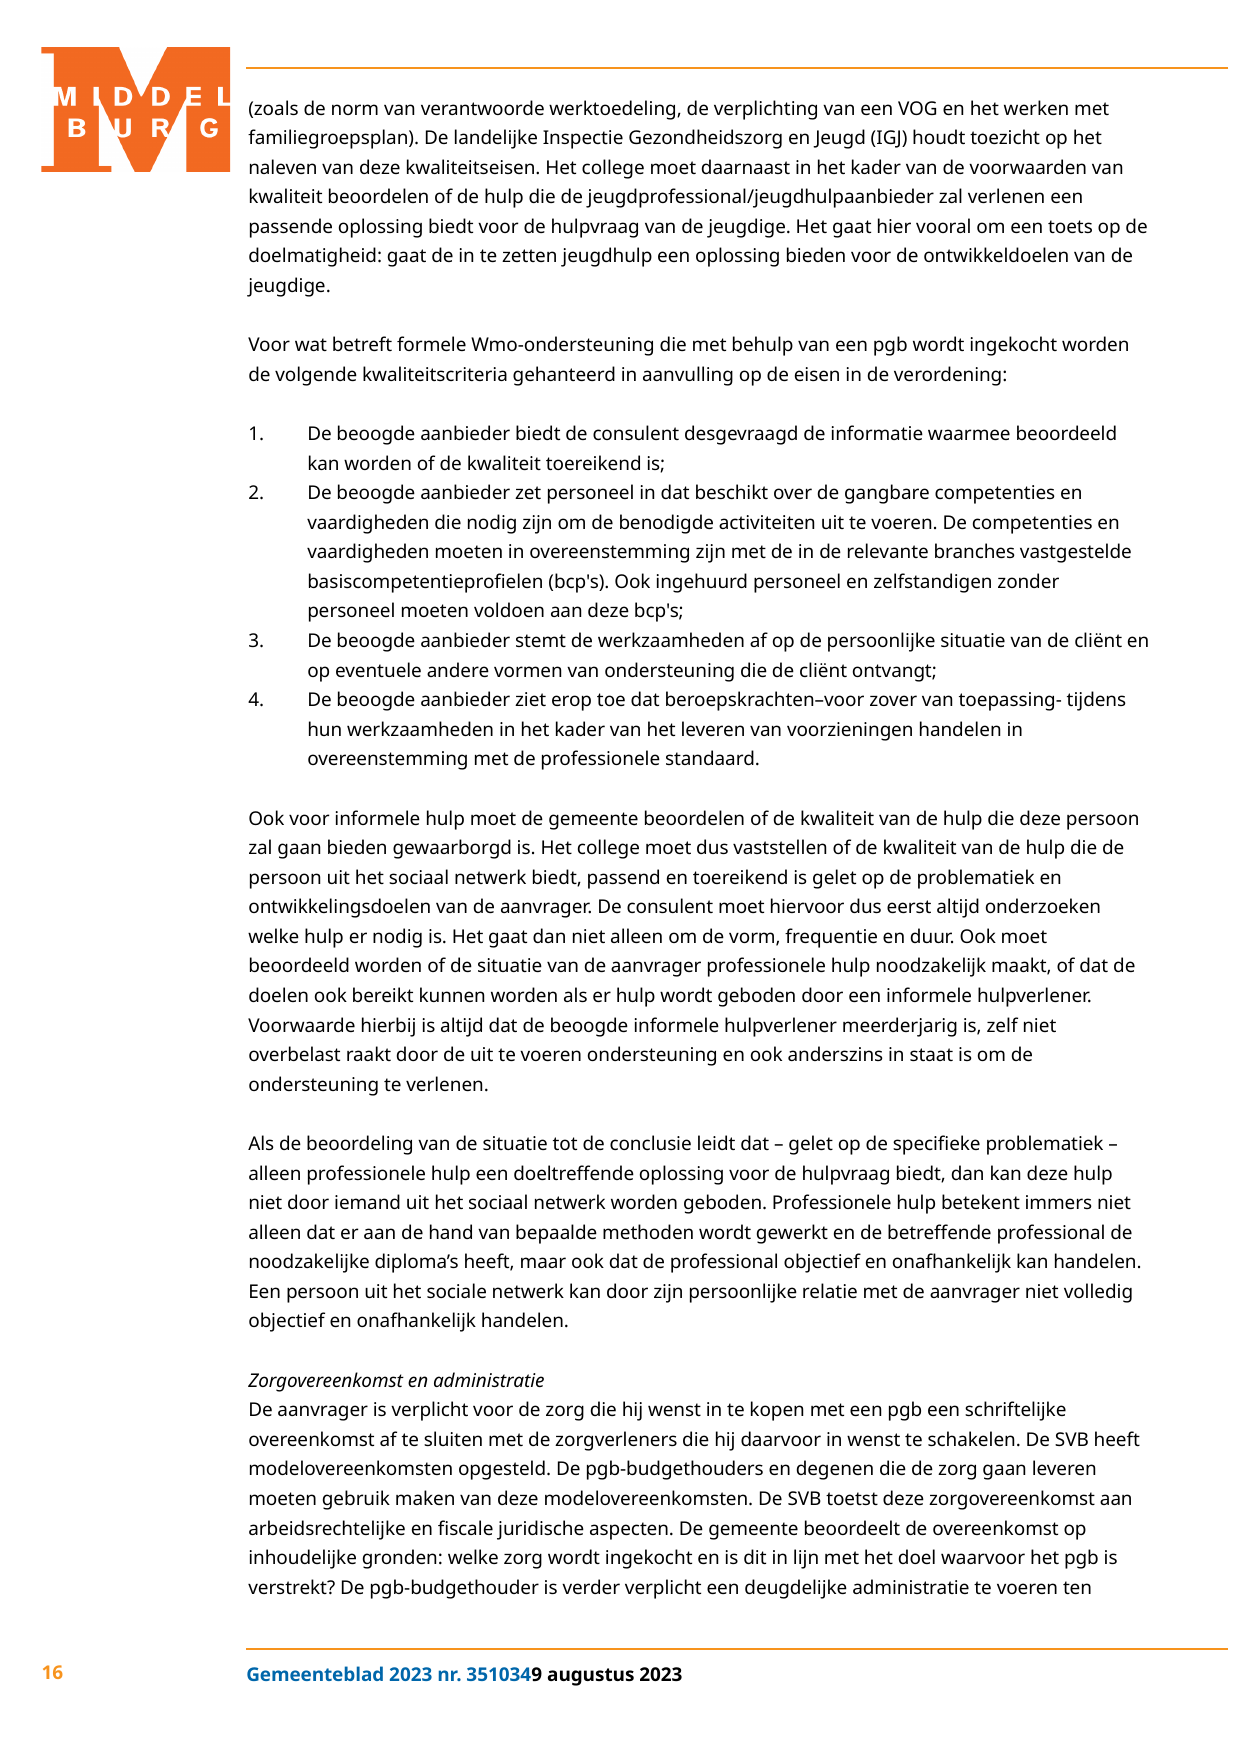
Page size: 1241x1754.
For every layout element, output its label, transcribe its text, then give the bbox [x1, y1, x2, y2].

list De beoogde aanbieder biedt de consulent desgevraagd de informatie waarmee beoordeeld kan worden of de kwaliteit toereikend is; [248, 420, 1152, 476]
text (zoals de norm van verantwoorde werktoedeling, de verplichting van een VOG en het werken met familiegroepsplan). De landelijke Inspectie Gezondheidszorg en Jeugd (IGJ) houdt toezicht op het naleven van deze kwaliteitseisen. Het college moet daarnaast in het kader van de voorwaarden van kwaliteit beoordelen of de hulp die de jeugdprofessional/jeugdhulpaanbieder zal verlenen een passende oplossing biedt voor de hulpvraag van de jeugdige. Het gaat hier vooral om een toets op de doelmatigheid: gaat de in te zetten jeugdhulp een oplossing bieden voor de ontwikkeldoelen van de jeugdige. [248, 95, 1152, 298]
picture [41, 47, 231, 172]
list De beoogde aanbieder zet personeel in dat beschikt over de gangbare competenties en vaardigheden die nodig zijn om de benodigde activiteiten uit te voeren. De competenties en vaardigheden moeten in overeenstemming zijn met de in de relevante branches vastgestelde basiscompetentieprofielen (bcp's). Ook ingehuurd personeel en zelfstandigen zonder personeel moeten voldoen aan deze bcp's; [248, 479, 1152, 623]
text Zorgovereenkomst en administratie [248, 1367, 1152, 1393]
text Ook voor informele hulp moet de gemeente beoordelen of de kwaliteit van de hulp die deze persoon zal gaan bieden gewaarborgd is. Het college moet dus vaststellen of de kwaliteit van de hulp die de persoon uit het sociaal netwerk biedt, passend en toereikend is gelet op de problematiek en ontwikkelingsdoelen van de aanvrager. De consulent moet hiervoor dus eerst altijd onderzoeken welke hulp er nodig is. Het gaat dan niet alleen om de vorm, frequentie en duur. Ook moet beoordeeld worden of de situatie van de aanvrager professionele hulp noodzakelijk maakt, of dat de doelen ook bereikt kunnen worden als er hulp wordt geboden door een informele hulpverlener. Voorwaarde hierbij is altijd dat de beoogde informele hulpverlener meerderjarig is, zelf niet overbelast raakt door de uit te voeren ondersteuning en ook anderszins in staat is om de ondersteuning te verlenen. [248, 805, 1152, 1097]
text Voor wat betreft formele Wmo-ondersteuning die met behulp van een pgb wordt ingekocht worden de volgende kwaliteitscriteria gehanteerd in aanvulling op de eisen in de verordening: [248, 331, 1152, 387]
list De beoogde aanbieder stemt de werkzaamheden af op de persoonlijke situatie van de cliënt en op eventuele andere vormen van ondersteuning die de cliënt ontvangt; [248, 627, 1152, 683]
text Als de beoordeling van de situatie tot de conclusie leidt dat – gelet op de specifieke problematiek – alleen professionele hulp een doeltreffende oplossing voor de hulpvraag biedt, dan kan deze hulp niet door iemand uit het sociaal netwerk worden geboden. Professionele hulp betekent immers niet alleen dat er aan de hand van bepaalde methoden wordt gewerkt en de betreffende professional de noodzakelijke diploma’s heeft, maar ook dat de professional objectief en onafhankelijk kan handelen. Een persoon uit het sociale netwerk kan door zijn persoonlijke relatie met de aanvrager niet volledig objectief en onafhankelijk handelen. [248, 1130, 1152, 1333]
list De beoogde aanbieder ziet erop toe dat beroepskrachten–voor zover van toepassing- tijdens hun werkzaamheden in het kader van het leveren van voorzieningen handelen in overeenstemming met de professionele standaard. [248, 686, 1152, 771]
text De aanvrager is verplicht voor de zorg die hij wenst in te kopen met een pgb een schriftelijke overeenkomst af te sluiten met de zorgverleners die hij daarvoor in wenst te schakelen. De SVB heeft modelovereenkomsten opgesteld. De pgb-budgethouders en degenen die de zorg gaan leveren moeten gebruik maken van deze modelovereenkomsten. De SVB toetst deze zorgovereenkomst aan arbeidsrechtelijke en fiscale juridische aspecten. De gemeente beoordeelt de overeenkomst op inhoudelijke gronden: welke zorg wordt ingekocht en is dit in lijn met het doel waarvoor het pgb is verstrekt? De pgb-budgethouder is verder verplicht een deugdelijke administratie te voeren ten [248, 1396, 1152, 1600]
